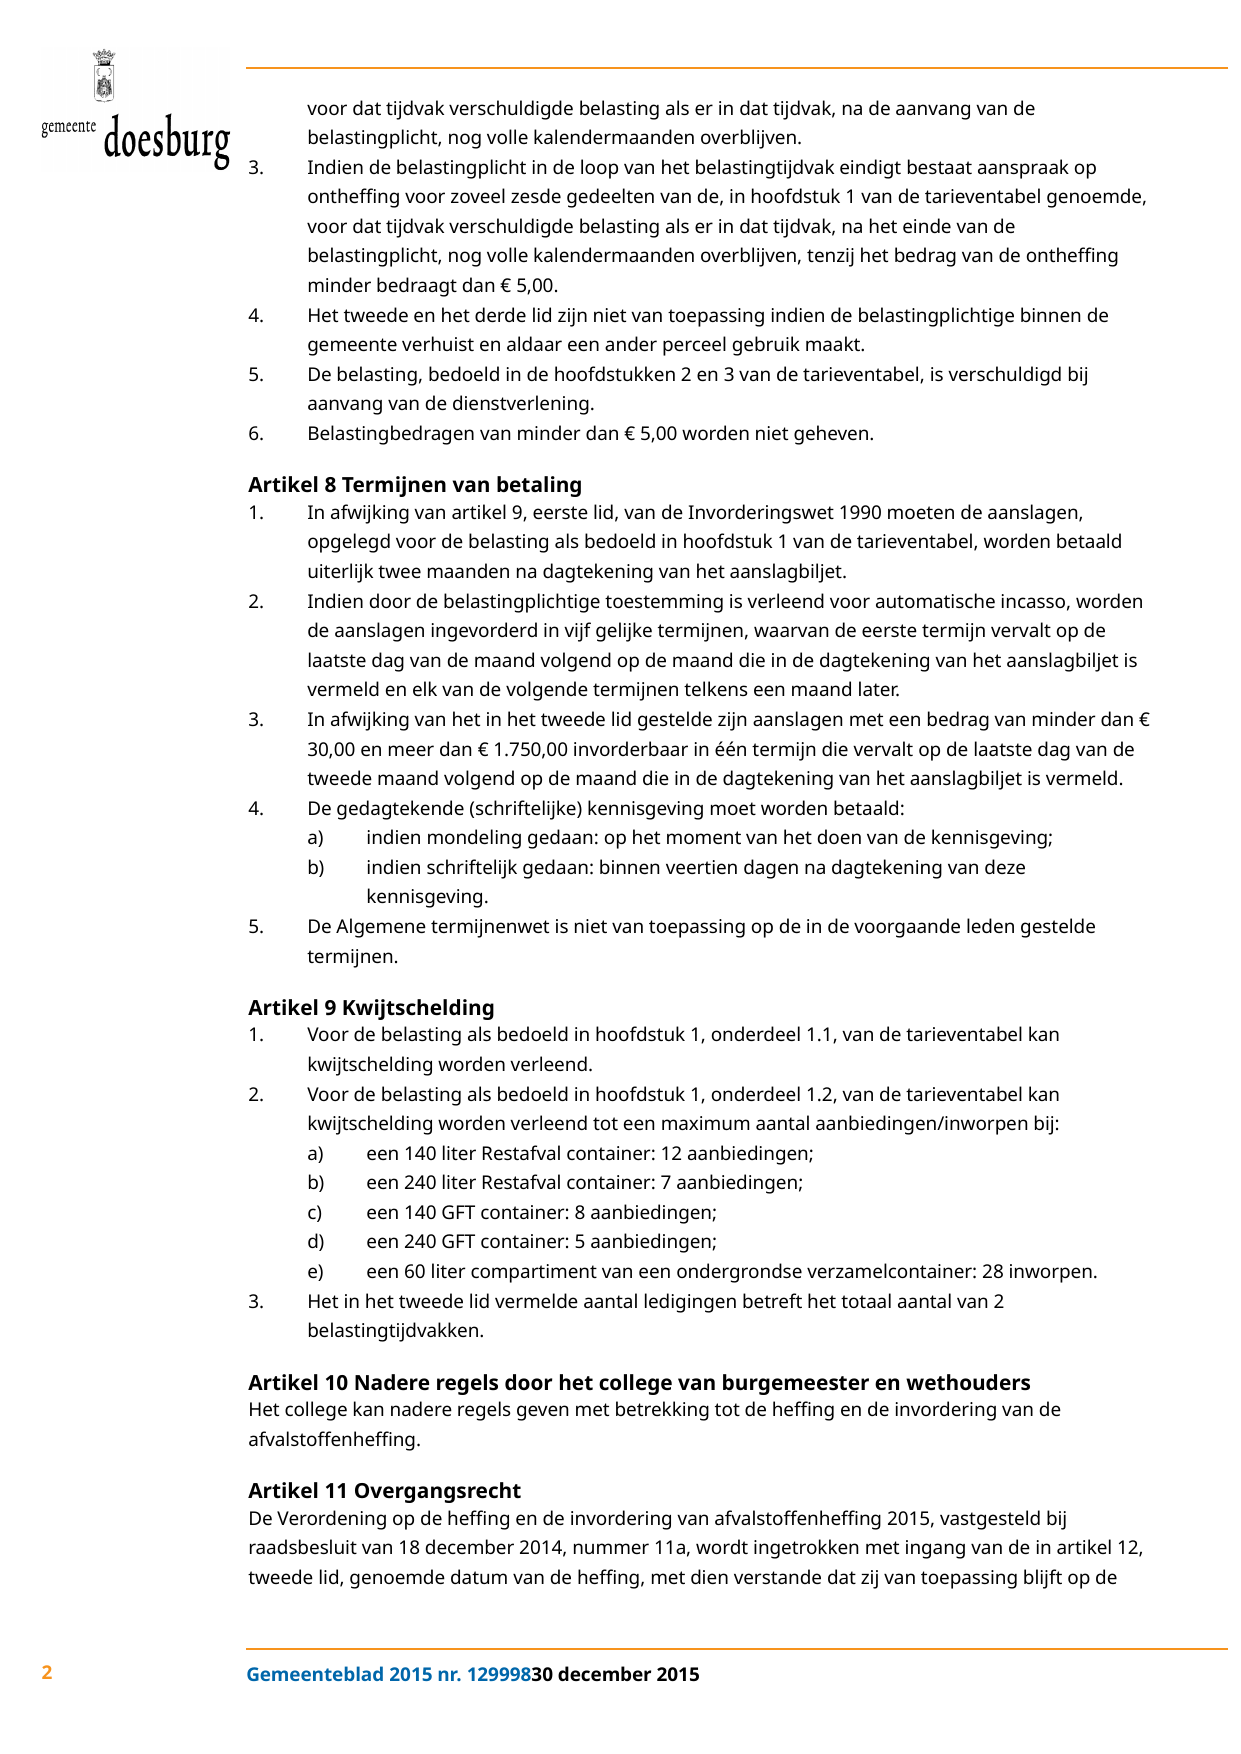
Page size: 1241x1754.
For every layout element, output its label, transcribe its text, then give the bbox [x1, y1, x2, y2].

text Artikel 10 Nadere regels door het college van burgemeester en wethouders [248, 1368, 1152, 1396]
list Voor de belasting als bedoeld in hoofdstuk 1, onderdeel 1.2, van de tarieventabel kan kwijtschelding worden verleend tot een maximum aantal aanbiedingen/inworpen bij: [248, 1081, 1152, 1136]
list Belastingbedragen van minder dan € 5,00 worden niet geheven. [248, 420, 1152, 446]
list een 240 GFT container: 5 aanbiedingen; [307, 1229, 1152, 1254]
list indien mondeling gedaan: op het moment van het doen van de kennisgeving; [307, 824, 1152, 850]
list een 240 liter Restafval container: 7 aanbiedingen; [307, 1169, 1152, 1195]
list Het tweede en het derde lid zijn niet van toepassing indien de belastingplichtige binnen de gemeente verhuist en aldaar een ander perceel gebruik maakt. [248, 302, 1152, 357]
list In afwijking van het in het tweede lid gestelde zijn aanslagen met een bedrag van minder dan € 30,00 en meer dan € 1.750,00 invorderbaar in één termijn die vervalt op de laatste dag van de tweede maand volgend op de maand die in de dagtekening van het aanslagbiljet is vermeld. [248, 706, 1152, 791]
list een 140 liter Restafval container: 12 aanbiedingen; [307, 1140, 1152, 1166]
picture [41, 47, 231, 172]
text Het college kan nadere regels geven met betrekking tot de heffing en de invordering van de afvalstoffenheffing. [248, 1396, 1152, 1452]
list Indien door de belastingplichtige toestemming is verleend voor automatische incasso, worden de aanslagen ingevorderd in vijf gelijke termijnen, waarvan de eerste termijn vervalt op de laatste dag van de maand volgend op de maand die in de dagtekening van het aanslagbiljet is vermeld en elk van de volgende termijnen telkens een maand later. [248, 588, 1152, 702]
list Het in het tweede lid vermelde aantal ledigingen betreft het totaal aantal van 2 belastingtijdvakken. [248, 1288, 1152, 1343]
list een 60 liter compartiment van een ondergrondse verzamelcontainer: 28 inworpen. [307, 1258, 1152, 1284]
text Artikel 8 Termijnen van betaling [248, 471, 1152, 499]
list De belasting, bedoeld in de hoofdstukken 2 en 3 van de tarieventabel, is verschuldigd bij aanvang van de dienstverlening. [248, 361, 1152, 416]
list De gedagtekende (schriftelijke) kennisgeving moet worden betaald: [248, 795, 1152, 821]
list indien schriftelijk gedaan: binnen veertien dagen na dagtekening van deze kennisgeving. [307, 854, 1152, 909]
list een 140 GFT container: 8 aanbiedingen; [307, 1199, 1152, 1225]
text Artikel 9 Kwijtschelding [248, 993, 1152, 1022]
text Artikel 11 Overgangsrecht [248, 1476, 1152, 1505]
text De Verordening op de heffing en de invordering van afvalstoffenheffing 2015, vastgesteld bij raadsbesluit van 18 december 2014, nummer 11a, wordt ingetrokken met ingang van de in artikel 12, tweede lid, genoemde datum van de heffing, met dien verstande dat zij van toepassing blijft op de [248, 1505, 1152, 1590]
list Voor de belasting als bedoeld in hoofdstuk 1, onderdeel 1.1, van de tarieventabel kan kwijtschelding worden verleend. [248, 1022, 1152, 1077]
list Indien de belastingplicht in de loop van het belastingtijdvak eindigt bestaat aanspraak op ontheffing voor zoveel zesde gedeelten van de, in hoofdstuk 1 van de tarieventabel genoemde, voor dat tijdvak verschuldigde belasting als er in dat tijdvak, na het einde van de belastingplicht, nog volle kalendermaanden overblijven, tenzij het bedrag van de ontheffing minder bedraagt dan € 5,00. [248, 154, 1152, 298]
list voor dat tijdvak verschuldigde belasting als er in dat tijdvak, na de aanvang van de belastingplicht, nog volle kalendermaanden overblijven. [248, 95, 1152, 150]
list In afwijking van artikel 9, eerste lid, van de Invorderingswet 1990 moeten de aanslagen, opgelegd voor de belasting als bedoeld in hoofdstuk 1 van de tarieventabel, worden betaald uiterlijk twee maanden na dagtekening van het aanslagbiljet. [248, 499, 1152, 584]
list De Algemene termijnenwet is niet van toepassing op de in de voorgaande leden gestelde termijnen. [248, 913, 1152, 968]
